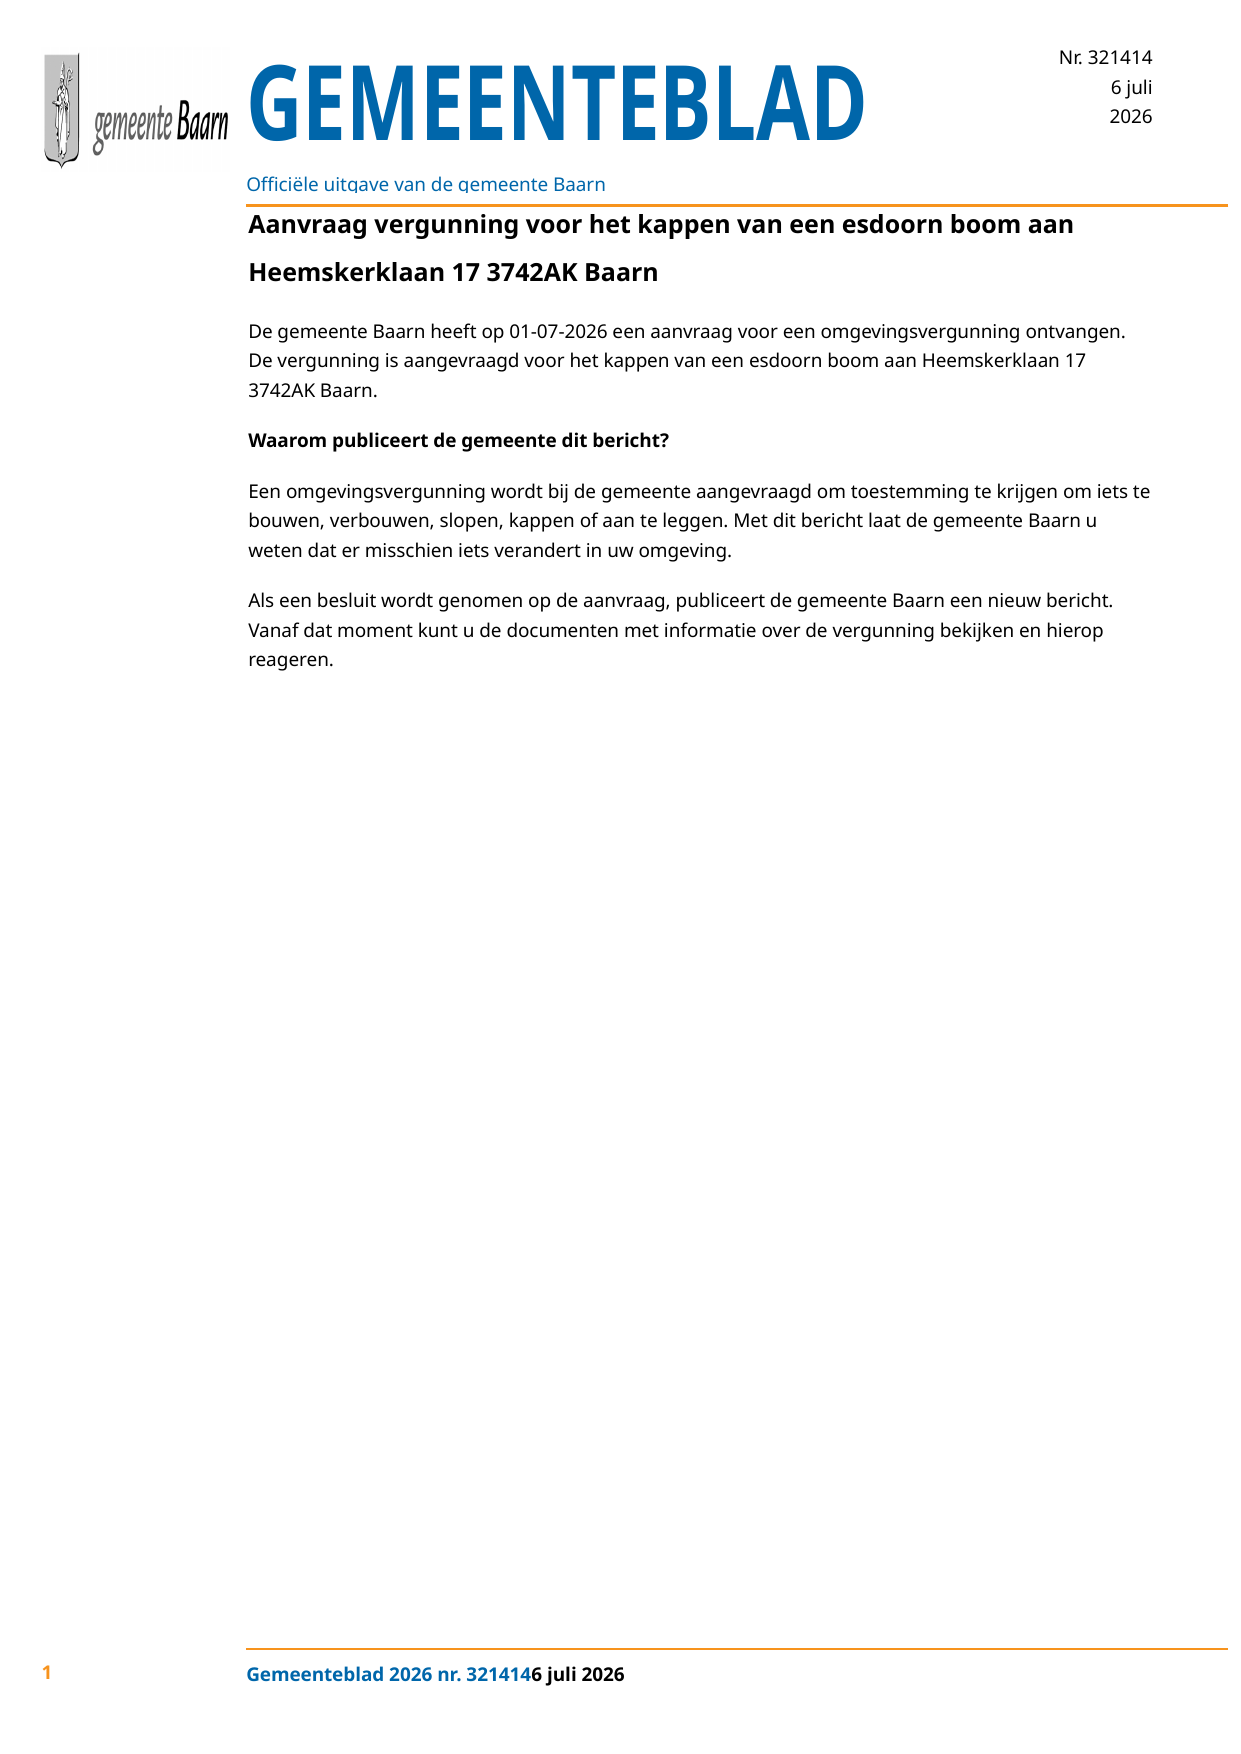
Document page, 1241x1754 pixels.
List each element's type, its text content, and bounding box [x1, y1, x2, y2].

text Een omgevingsvergunning wordt bij de gemeente aangevraagd om toestemming te krijgen om iets te bouwen, verbouwen, slopen, kappen of aan te leggen. Met dit bericht laat de gemeente Baarn u weten dat er misschien iets verandert in uw omgeving. [248, 478, 1152, 563]
text Waarom publiceert de gemeente dit bericht? [248, 427, 1152, 453]
text De gemeente Baarn heeft op 01-07-2026 een aanvraag voor een omgevingsvergunning ontvangen. De vergunning is aangevraagd voor het kappen van een esdoorn boom aan Heemskerklaan 17 3742AK Baarn. [248, 318, 1152, 403]
text Aanvraag vergunning voor het kappen van een esdoorn boom aan Heemskerklaan 17 3742AK Baarn [248, 207, 1152, 288]
picture [41, 47, 231, 172]
text Als een besluit wordt genomen op de aanvraag, publiceert de gemeente Baarn een nieuw bericht. Vanaf dat moment kunt u de documenten met informatie over de vergunning bekijken en hierop reageren. [248, 587, 1152, 672]
